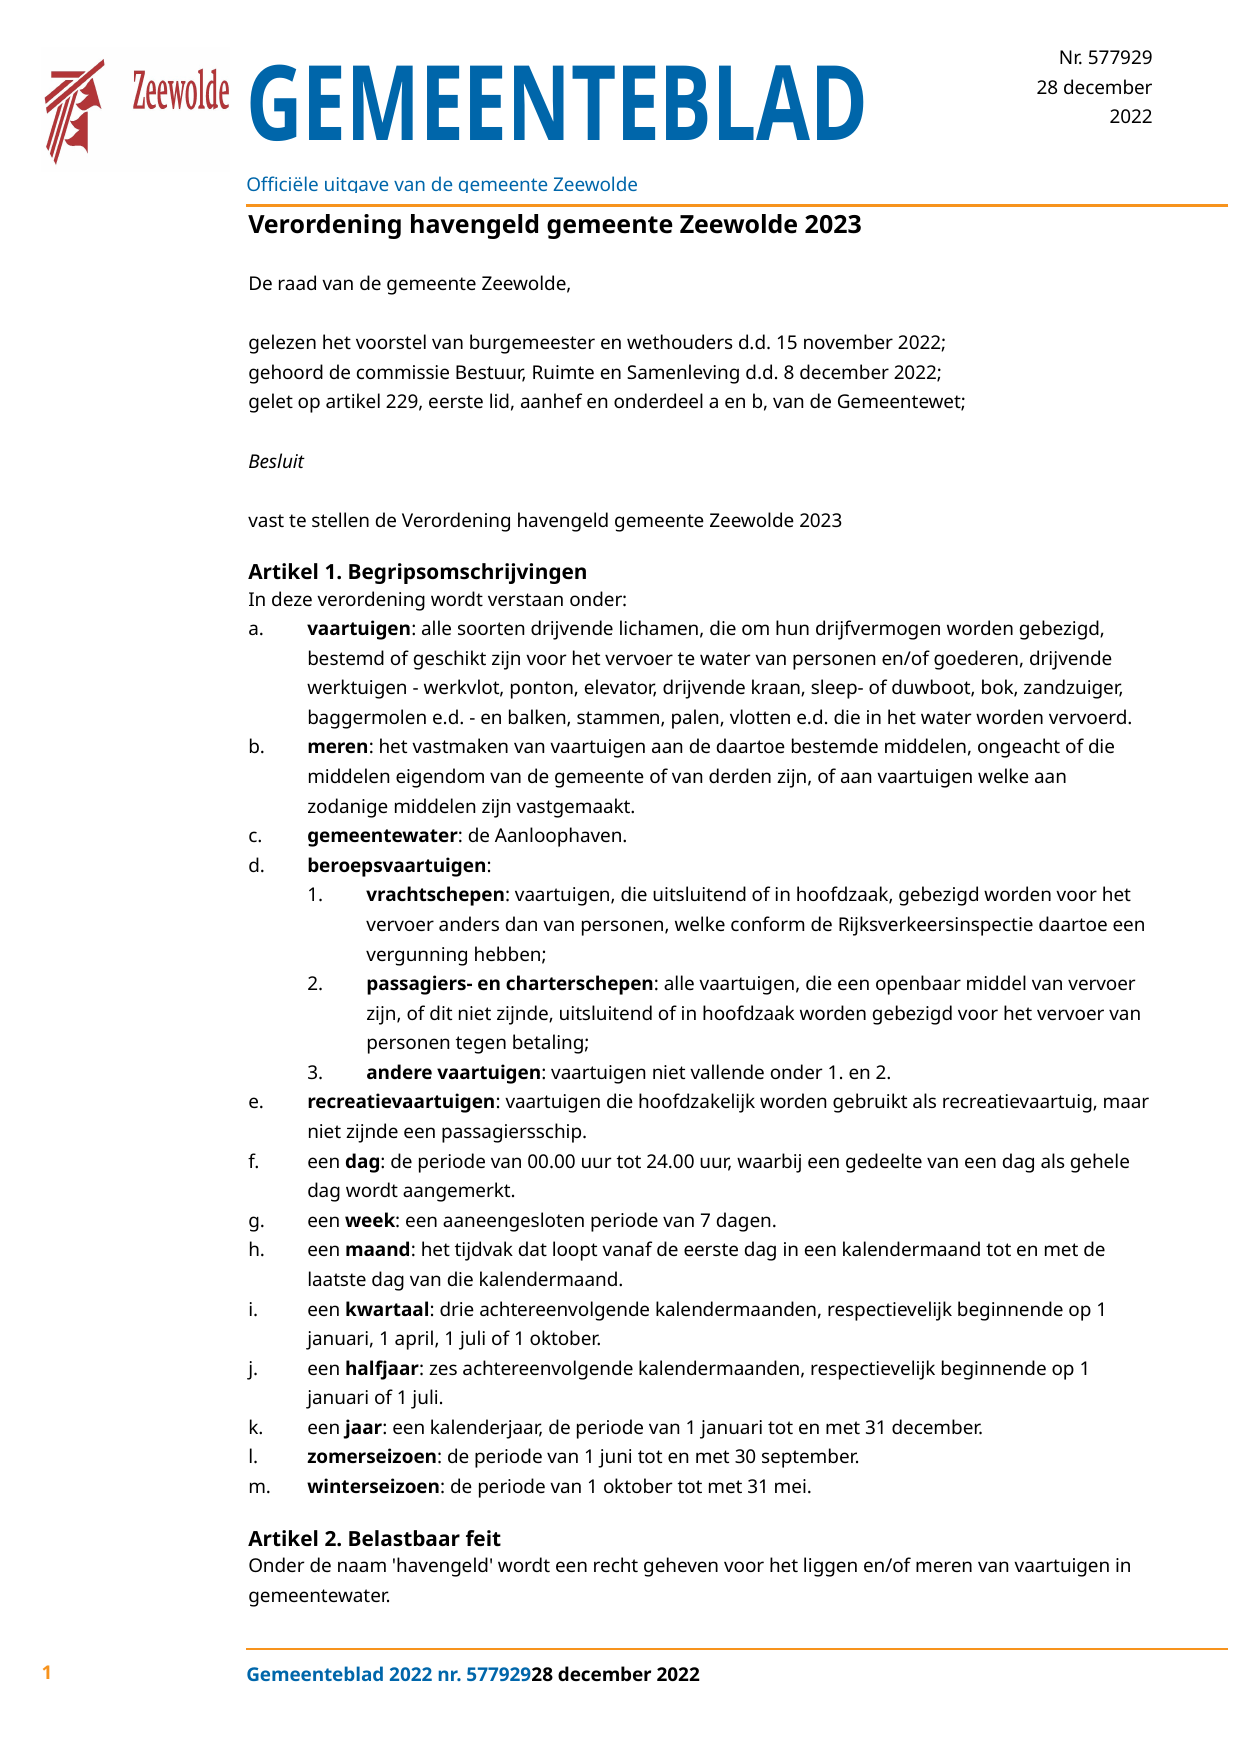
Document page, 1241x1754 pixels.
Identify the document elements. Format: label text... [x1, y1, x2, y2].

list een maand: het tijdvak dat loopt vanaf de eerste dag in een kalendermaand tot en met de laatste dag van die kalendermaand. [248, 1237, 1152, 1292]
list andere vaartuigen: vaartuigen niet vallende onder 1. en 2. [307, 1059, 1152, 1085]
text Artikel 2. Belastbaar feit [248, 1524, 1152, 1552]
list een kwartaal: drie achtereenvolgende kalendermaanden, respectievelijk beginnende op 1 januari, 1 april, 1 juli of 1 oktober. [248, 1296, 1152, 1351]
text Verordening havengeld gemeente Zeewolde 2023 [248, 207, 1152, 241]
list beroepsvaartuigen: [248, 852, 1152, 878]
list gemeentewater: de Aanloophaven. [248, 822, 1152, 848]
list vrachtschepen: vaartuigen, die uitsluitend of in hoofdzaak, gebezigd worden voor het vervoer anders dan van personen, welke conform de Rijksverkeersinspectie daartoe een vergunning hebben; [307, 882, 1152, 967]
text In deze verordening wordt verstaan onder: [248, 586, 1152, 612]
text Artikel 1. Begripsomschrijvingen [248, 557, 1152, 586]
list zomerseizoen: de periode van 1 juni tot en met 30 september. [248, 1444, 1152, 1469]
picture [41, 47, 231, 172]
text gelet op artikel 229, eerste lid, aanhef en onderdeel a en b, van de Gemeentewet; [248, 389, 1152, 414]
list vaartuigen: alle soorten drijvende lichamen, die om hun drijfvermogen worden gebezigd, bestemd of geschikt zijn voor het vervoer te water van personen en/of goederen, drijvende werktuigen - werkvlot, ponton, elevator, drijvende kraan, sleep- of duwboot, bok, zandzuiger, baggermolen e.d. - en balken, stammen, palen, vlotten e.d. die in het water worden vervoerd. [248, 615, 1152, 730]
list een dag: de periode van 00.00 uur tot 24.00 uur, waarbij een gedeelte van een dag als gehele dag wordt aangemerkt. [248, 1148, 1152, 1203]
list een halfjaar: zes achtereenvolgende kalendermaanden, respectievelijk beginnende op 1 januari of 1 juli. [248, 1355, 1152, 1410]
text gehoord de commissie Bestuur, Ruimte en Samenleving d.d. 8 december 2022; [248, 359, 1152, 385]
text vast te stellen de Verordening havengeld gemeente Zeewolde 2023 [248, 507, 1152, 533]
text Onder de naam 'havengeld' wordt een recht geheven voor het liggen en/of meren van vaartuigen in gemeentewater. [248, 1552, 1152, 1607]
list passagiers- en charterschepen: alle vaartuigen, die een openbaar middel van vervoer zijn, of dit niet zijnde, uitsluitend of in hoofdzaak worden gebezigd voor het vervoer van personen tegen betaling; [307, 970, 1152, 1055]
text De raad van de gemeente Zeewolde, [248, 270, 1152, 296]
text Besluit [248, 448, 1152, 473]
text gelezen het voorstel van burgemeester en wethouders d.d. 15 november 2022; [248, 329, 1152, 355]
list een jaar: een kalenderjaar, de periode van 1 januari tot en met 31 december. [248, 1414, 1152, 1440]
list een week: een aaneengesloten periode van 7 dagen. [248, 1207, 1152, 1233]
list meren: het vastmaken van vaartuigen aan de daartoe bestemde middelen, ongeacht of die middelen eigendom van de gemeente of van derden zijn, of aan vaartuigen welke aan zodanige middelen zijn vastgemaakt. [248, 734, 1152, 819]
list winterseizoen: de periode van 1 oktober tot met 31 mei. [248, 1473, 1152, 1499]
list recreatievaartuigen: vaartuigen die hoofdzakelijk worden gebruikt als recreatievaartuig, maar niet zijnde een passagiersschip. [248, 1089, 1152, 1144]
